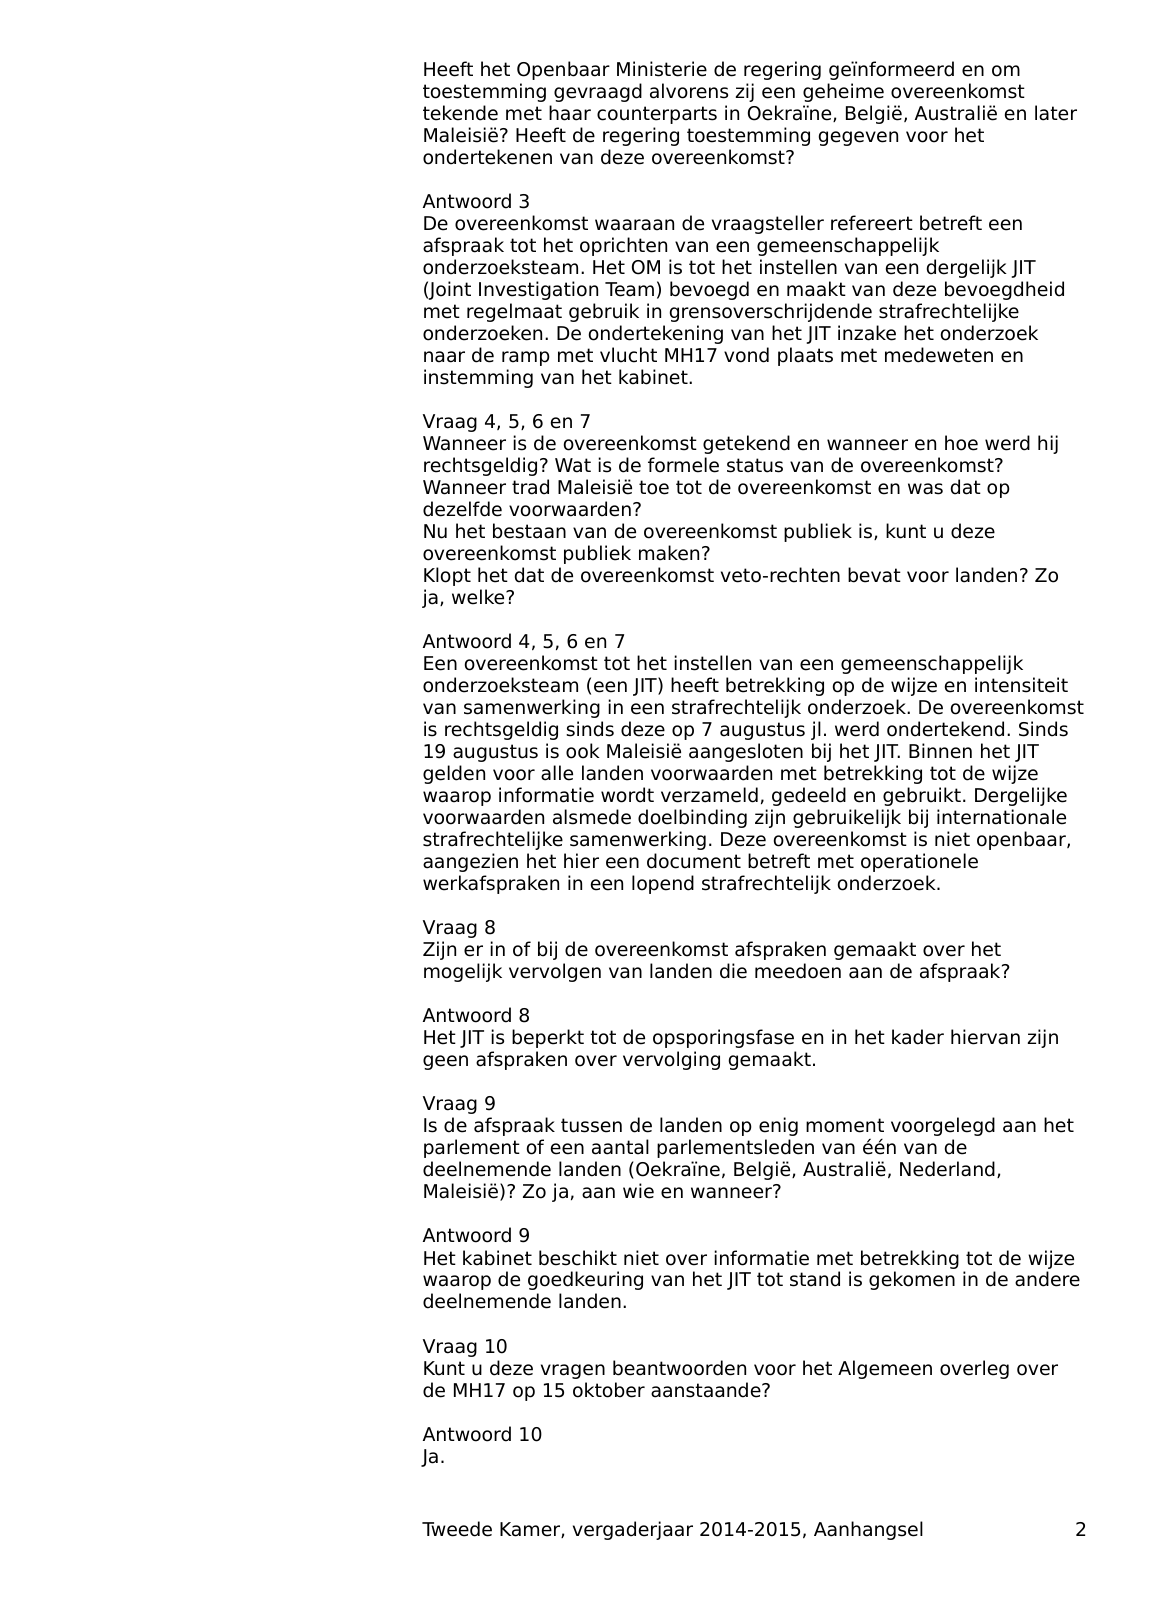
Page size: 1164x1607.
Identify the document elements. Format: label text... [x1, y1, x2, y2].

text Antwoord 3 [422, 191, 1087, 213]
text Klopt het dat de overeenkomst veto-rechten bevat voor landen? Zo ja, welke? [422, 565, 1087, 609]
text Ja. [422, 1446, 1087, 1468]
text Nu het bestaan van de overeenkomst publiek is, kunt u deze overeenkomst publiek maken? [422, 521, 1087, 565]
text Het JIT is beperkt tot de opsporingsfase en in het kader hiervan zijn geen afspraken over vervolging gemaakt. [422, 1027, 1087, 1071]
text Zijn er in of bij de overeenkomst afspraken gemaakt over het mogelijk vervolgen van landen die meedoen aan de afspraak? [422, 939, 1087, 983]
text Vraag 4, 5, 6 en 7 [422, 411, 1087, 433]
text Vraag 9 [422, 1093, 1087, 1115]
text Kunt u deze vragen beantwoorden voor het Algemeen overleg over de MH17 op 15 oktober aanstaande? [422, 1357, 1087, 1401]
text Een overeenkomst tot het instellen van een gemeenschappelijk onderzoeksteam (een JIT) heeft betrekking op de wijze en intensiteit van samenwerking in een strafrechtelijk onderzoek. De overeenkomst is rechtsgeldig sinds deze op 7 augustus jl. werd ondertekend. Sinds 19 augustus is ook Maleisië aangesloten bij het JIT. Binnen het JIT gelden voor alle landen voorwaarden met betrekking tot de wijze waarop informatie wordt verzameld, gedeeld en gebruikt. Dergelijke voorwaarden alsmede doelbinding zijn gebruikelijk bij internationale strafrechtelijke samenwerking. Deze overeenkomst is niet openbaar, aangezien het hier een document betreft met operationele werkafspraken in een lopend strafrechtelijk onderzoek. [422, 653, 1087, 895]
text Is de afspraak tussen de landen op enig moment voorgelegd aan het parlement of een aantal parlementsleden van één van de deelnemende landen (Oekraïne, België, Australië, Nederland, Maleisië)? Zo ja, aan wie en wanneer? [422, 1115, 1087, 1203]
text Antwoord 9 [422, 1225, 1087, 1247]
text Antwoord 4, 5, 6 en 7 [422, 631, 1087, 653]
text Vraag 10 [422, 1336, 1087, 1357]
text De overeenkomst waaraan de vraagsteller refereert betreft een afspraak tot het oprichten van een gemeenschappelijk onderzoeksteam. Het OM is tot het instellen van een dergelijk JIT (Joint Investigation Team) bevoegd en maakt van deze bevoegdheid met regelmaat gebruik in grensoverschrijdende strafrechtelijke onderzoeken. De ondertekening van het JIT inzake het onderzoek naar de ramp met vlucht MH17 vond plaats met medeweten en instemming van het kabinet. [422, 213, 1087, 389]
text Vraag 8 [422, 917, 1087, 939]
text Wanneer is de overeenkomst getekend en wanneer en hoe werd hij rechtsgeldig? Wat is de formele status van de overeenkomst? [422, 433, 1087, 477]
text Antwoord 10 [422, 1424, 1087, 1446]
text Het kabinet beschikt niet over informatie met betrekking tot de wijze waarop de goedkeuring van het JIT tot stand is gekomen in de andere deelnemende landen. [422, 1247, 1087, 1313]
text Wanneer trad Maleisië toe tot de overeenkomst en was dat op dezelfde voorwaarden? [422, 477, 1087, 521]
text Heeft het Openbaar Ministerie de regering geïnformeerd en om toestemming gevraagd alvorens zij een geheime overeenkomst tekende met haar counterparts in Oekraïne, België, Australië en later Maleisië? Heeft de regering toestemming gegeven voor het ondertekenen van deze overeenkomst? [422, 59, 1087, 169]
text Antwoord 8 [422, 1005, 1087, 1027]
